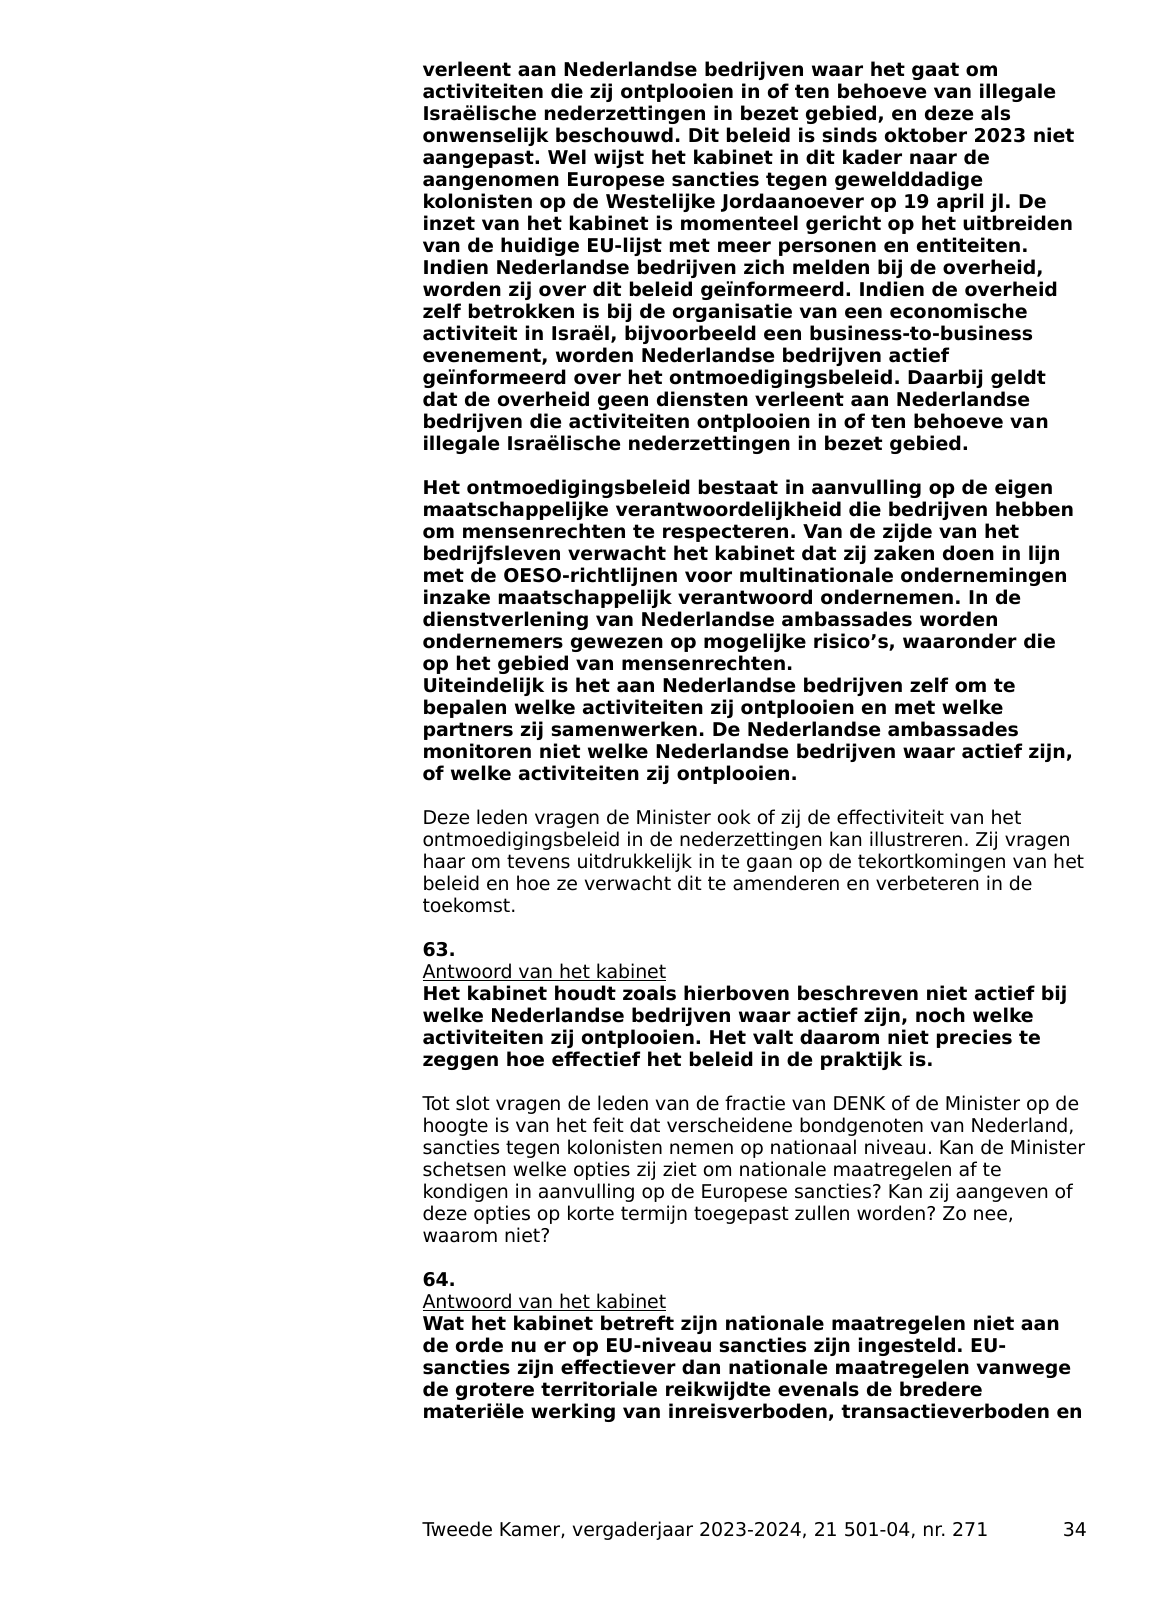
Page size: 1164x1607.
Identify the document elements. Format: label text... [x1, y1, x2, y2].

text Wat het kabinet betreft zijn nationale maatregelen niet aan de orde nu er op EU-niveau sancties zijn ingesteld. EU-sancties zijn effectiever dan nationale maatregelen vanwege de grotere territoriale reikwijdte evenals de bredere materiële werking van inreisverboden, transactieverboden en [422, 1313, 1087, 1423]
text Antwoord van het kabinet [422, 961, 1087, 983]
text Uiteindelijk is het aan Nederlandse bedrijven zelf om te bepalen welke activiteiten zij ontplooien en met welke partners zij samenwerken. De Nederlandse ambassades monitoren niet welke Nederlandse bedrijven waar actief zijn, of welke activiteiten zij ontplooien. [422, 675, 1087, 784]
text 64. [422, 1269, 1087, 1291]
text Het kabinet houdt zoals hierboven beschreven niet actief bij welke Nederlandse bedrijven waar actief zijn, noch welke activiteiten zij ontplooien. Het valt daarom niet precies te zeggen hoe effectief het beleid in de praktijk is. [422, 983, 1087, 1071]
text Het ontmoedigingsbeleid bestaat in aanvulling op de eigen maatschappelijke verantwoordelijkheid die bedrijven hebben om mensenrechten te respecteren. Van de zijde van het bedrijfsleven verwacht het kabinet dat zij zaken doen in lijn met de OESO-richtlijnen voor multinationale ondernemingen inzake maatschappelijk verantwoord ondernemen. In de dienstverlening van Nederlandse ambassades worden ondernemers gewezen op mogelijke risico’s, waaronder die op het gebied van mensenrechten. [422, 477, 1087, 675]
text Tot slot vragen de leden van de fractie van DENK of de Minister op de hoogte is van het feit dat verscheidene bondgenoten van Nederland, sancties tegen kolonisten nemen op nationaal niveau. Kan de Minister schetsen welke opties zij ziet om nationale maatregelen af te kondigen in aanvulling op de Europese sancties? Kan zij aangeven of deze opties op korte termijn toegepast zullen worden? Zo nee, waarom niet? [422, 1093, 1087, 1247]
text 63. [422, 939, 1087, 961]
text Antwoord van het kabinet [422, 1291, 1087, 1313]
text Deze leden vragen de Minister ook of zij de effectiviteit van het ontmoedigingsbeleid in de nederzettingen kan illustreren. Zij vragen haar om tevens uitdrukkelijk in te gaan op de tekortkomingen van het beleid en hoe ze verwacht dit te amenderen en verbeteren in de toekomst. [422, 807, 1087, 917]
text Indien Nederlandse bedrijven zich melden bij de overheid, worden zij over dit beleid geïnformeerd. Indien de overheid zelf betrokken is bij de organisatie van een economische activiteit in Israël, bijvoorbeeld een business-to-business evenement, worden Nederlandse bedrijven actief geïnformeerd over het ontmoedigingsbeleid. Daarbij geldt dat de overheid geen diensten verleent aan Nederlandse bedrijven die activiteiten ontplooien in of ten behoeve van illegale Israëlische nederzettingen in bezet gebied. [422, 257, 1087, 455]
text verleent aan Nederlandse bedrijven waar het gaat om activiteiten die zij ontplooien in of ten behoeve van illegale Israëlische nederzettingen in bezet gebied, en deze als onwenselijk beschouwd. Dit beleid is sinds oktober 2023 niet aangepast. Wel wijst het kabinet in dit kader naar de aangenomen Europese sancties tegen gewelddadige kolonisten op de Westelijke Jordaanoever op 19 april jl. De inzet van het kabinet is momenteel gericht op het uitbreiden van de huidige EU-lijst met meer personen en entiteiten. [422, 59, 1087, 257]
